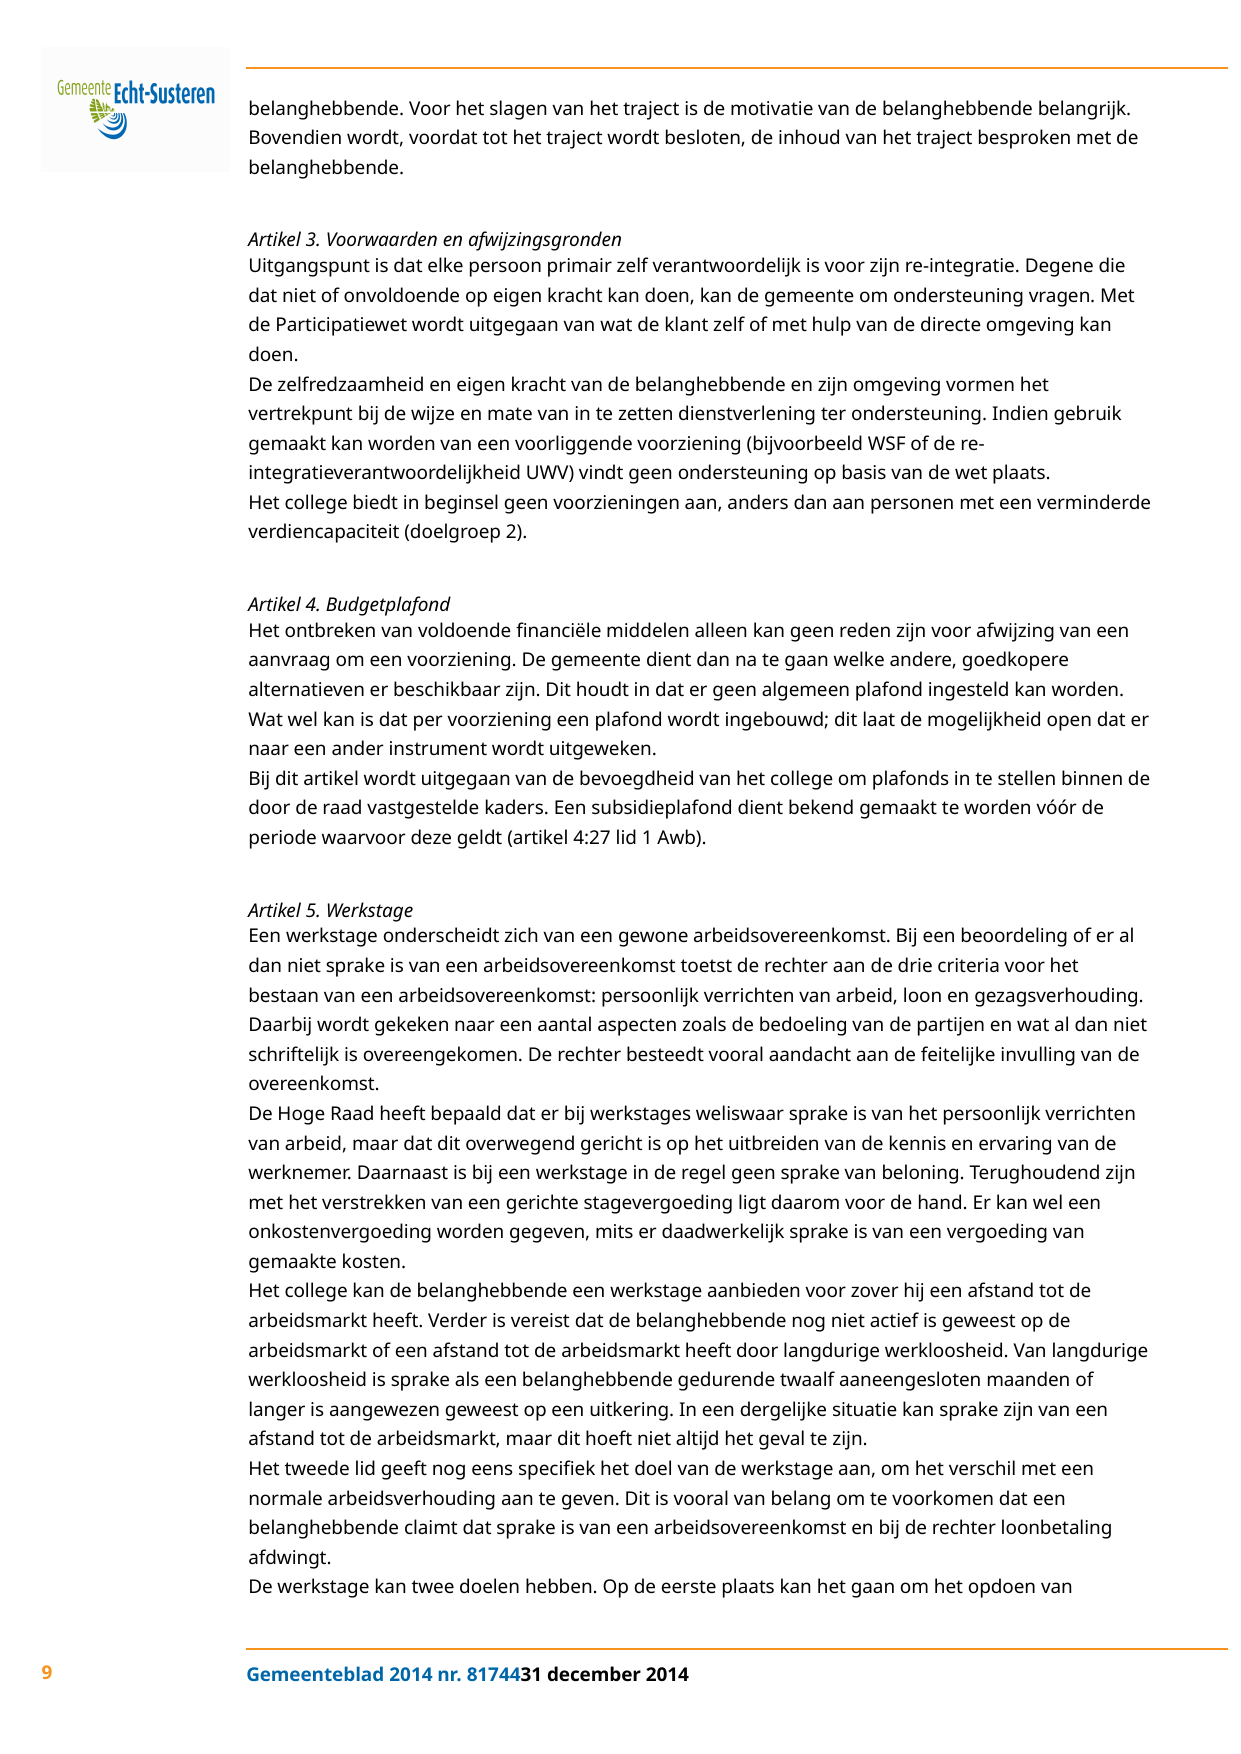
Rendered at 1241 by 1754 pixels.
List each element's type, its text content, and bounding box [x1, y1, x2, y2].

text De Hoge Raad heeft bepaald dat er bij werkstages weliswaar sprake is van het persoonlijk verrichten van arbeid, maar dat dit overwegend gericht is op het uitbreiden van de kennis en ervaring van de werknemer. Daarnaast is bij een werkstage in de regel geen sprake van beloning. Terughoudend zijn met het verstrekken van een gerichte stagevergoeding ligt daarom voor de hand. Er kan wel een onkostenvergoeding worden gegeven, mits er daadwerkelijk sprake is van een vergoeding van gemaakte kosten. [248, 1100, 1152, 1274]
picture [41, 47, 231, 172]
text Artikel 3. Voorwaarden en afwijzingsgronden [248, 227, 1152, 252]
text De zelfredzaamheid en eigen kracht van de belanghebbende en zijn omgeving vormen het vertrekpunt bij de wijze en mate van in te zetten dienstverlening ter ondersteuning. Indien gebruik gemaakt kan worden van een voorliggende voorziening (bijvoorbeeld WSF of de re-integratieverantwoordelijkheid UWV) vindt geen ondersteuning op basis van de wet plaats. [248, 371, 1152, 485]
text Een werkstage onderscheidt zich van een gewone arbeidsovereenkomst. Bij een beoordeling of er al dan niet sprake is van een arbeidsovereenkomst toetst de rechter aan de drie criteria voor het bestaan van een arbeidsovereenkomst: persoonlijk verrichten van arbeid, loon en gezagsverhouding. Daarbij wordt gekeken naar een aantal aspecten zoals de bedoeling van de partijen en wat al dan niet schriftelijk is overeengekomen. De rechter besteedt vooral aandacht aan de feitelijke invulling van de overeenkomst. [248, 923, 1152, 1096]
text Artikel 5. Werkstage [248, 897, 1152, 923]
text Het tweede lid geeft nog eens specifiek het doel van de werkstage aan, om het verschil met een normale arbeidsverhouding aan te geven. Dit is vooral van belang om te voorkomen dat een belanghebbende claimt dat sprake is van een arbeidsovereenkomst en bij de rechter loonbetaling afdwingt. [248, 1455, 1152, 1569]
text Het college kan de belanghebbende een werkstage aanbieden voor zover hij een afstand tot de arbeidsmarkt heeft. Verder is vereist dat de belanghebbende nog niet actief is geweest op de arbeidsmarkt of een afstand tot de arbeidsmarkt heeft door langdurige werkloosheid. Van langdurige werkloosheid is sprake als een belanghebbende gedurende twaalf aaneengesloten maanden of langer is aangewezen geweest op een uitkering. In een dergelijke situatie kan sprake zijn van een afstand tot de arbeidsmarkt, maar dit hoeft niet altijd het geval te zijn. [248, 1278, 1152, 1451]
text Uitgangspunt is dat elke persoon primair zelf verantwoordelijk is voor zijn re-integratie. Degene die dat niet of onvoldoende op eigen kracht kan doen, kan de gemeente om ondersteuning vragen. Met de Participatiewet wordt uitgegaan van wat de klant zelf of met hulp van de directe omgeving kan doen. [248, 252, 1152, 367]
text Het college biedt in beginsel geen voorzieningen aan, anders dan aan personen met een verminderde verdiencapaciteit (doelgroep 2). [248, 489, 1152, 544]
text De werkstage kan twee doelen hebben. Op de eerste plaats kan het gaan om het opdoen van [248, 1573, 1152, 1599]
text Wat wel kan is dat per voorziening een plafond wordt ingebouwd; dit laat de mogelijkheid open dat er naar een ander instrument wordt uitgeweken. [248, 706, 1152, 761]
text Artikel 4. Budgetplafond [248, 591, 1152, 617]
text Bij dit artikel wordt uitgegaan van de bevoegdheid van het college om plafonds in te stellen binnen de door de raad vastgestelde kaders. Een subsidieplafond dient bekend gemaakt te worden vóór de periode waarvoor deze geldt (artikel 4:27 lid 1 Awb). [248, 765, 1152, 850]
text belanghebbende. Voor het slagen van het traject is de motivatie van de belanghebbende belangrijk. Bovendien wordt, voordat tot het traject wordt besloten, de inhoud van het traject besproken met de belanghebbende. [248, 95, 1152, 180]
text Het ontbreken van voldoende financiële middelen alleen kan geen reden zijn voor afwijzing van een aanvraag om een voorziening. De gemeente dient dan na te gaan welke andere, goedkopere alternatieven er beschikbaar zijn. Dit houdt in dat er geen algemeen plafond ingesteld kan worden. [248, 617, 1152, 702]
